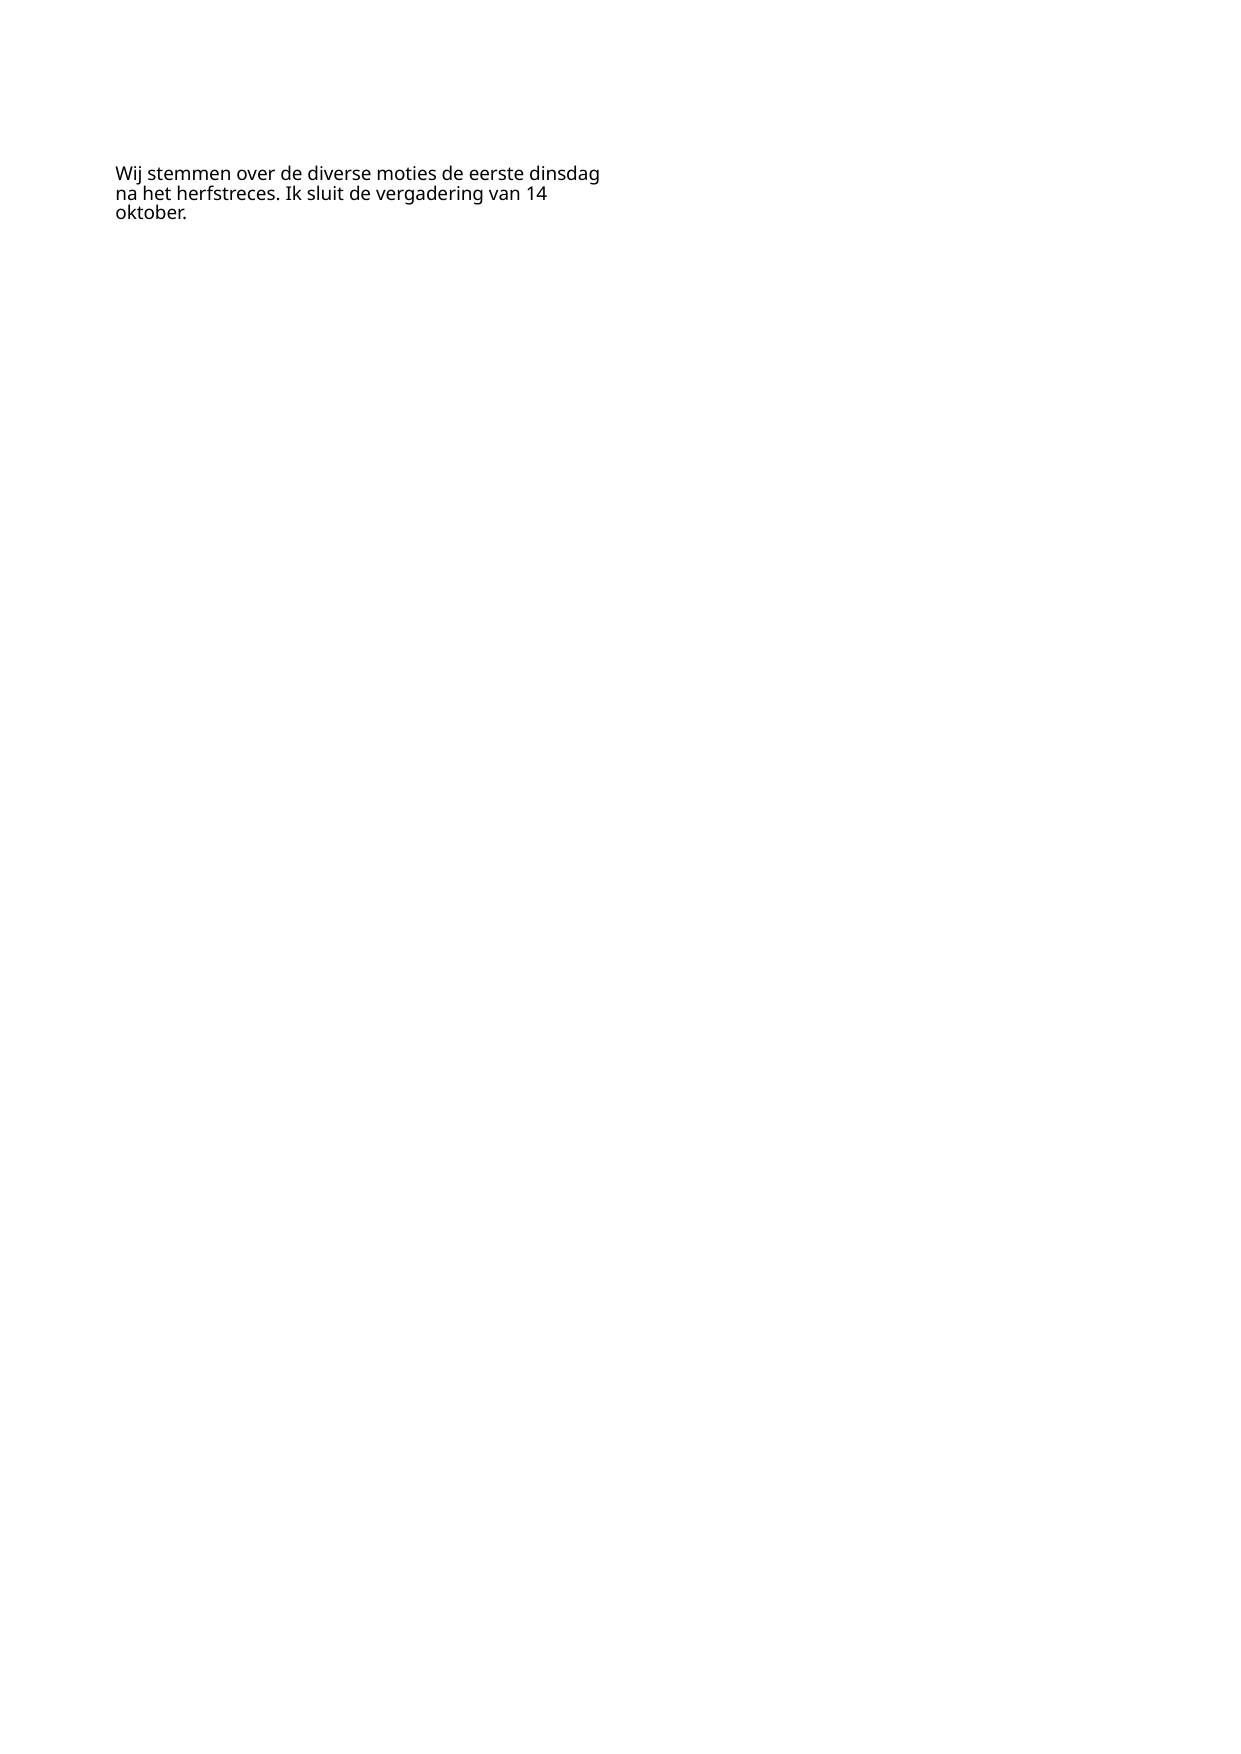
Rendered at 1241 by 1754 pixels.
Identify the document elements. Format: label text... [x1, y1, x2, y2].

text Wij stemmen over de diverse moties de eerste dinsdag na het herfstreces. Ik sluit de vergadering van 14 oktober. [115, 165, 605, 223]
